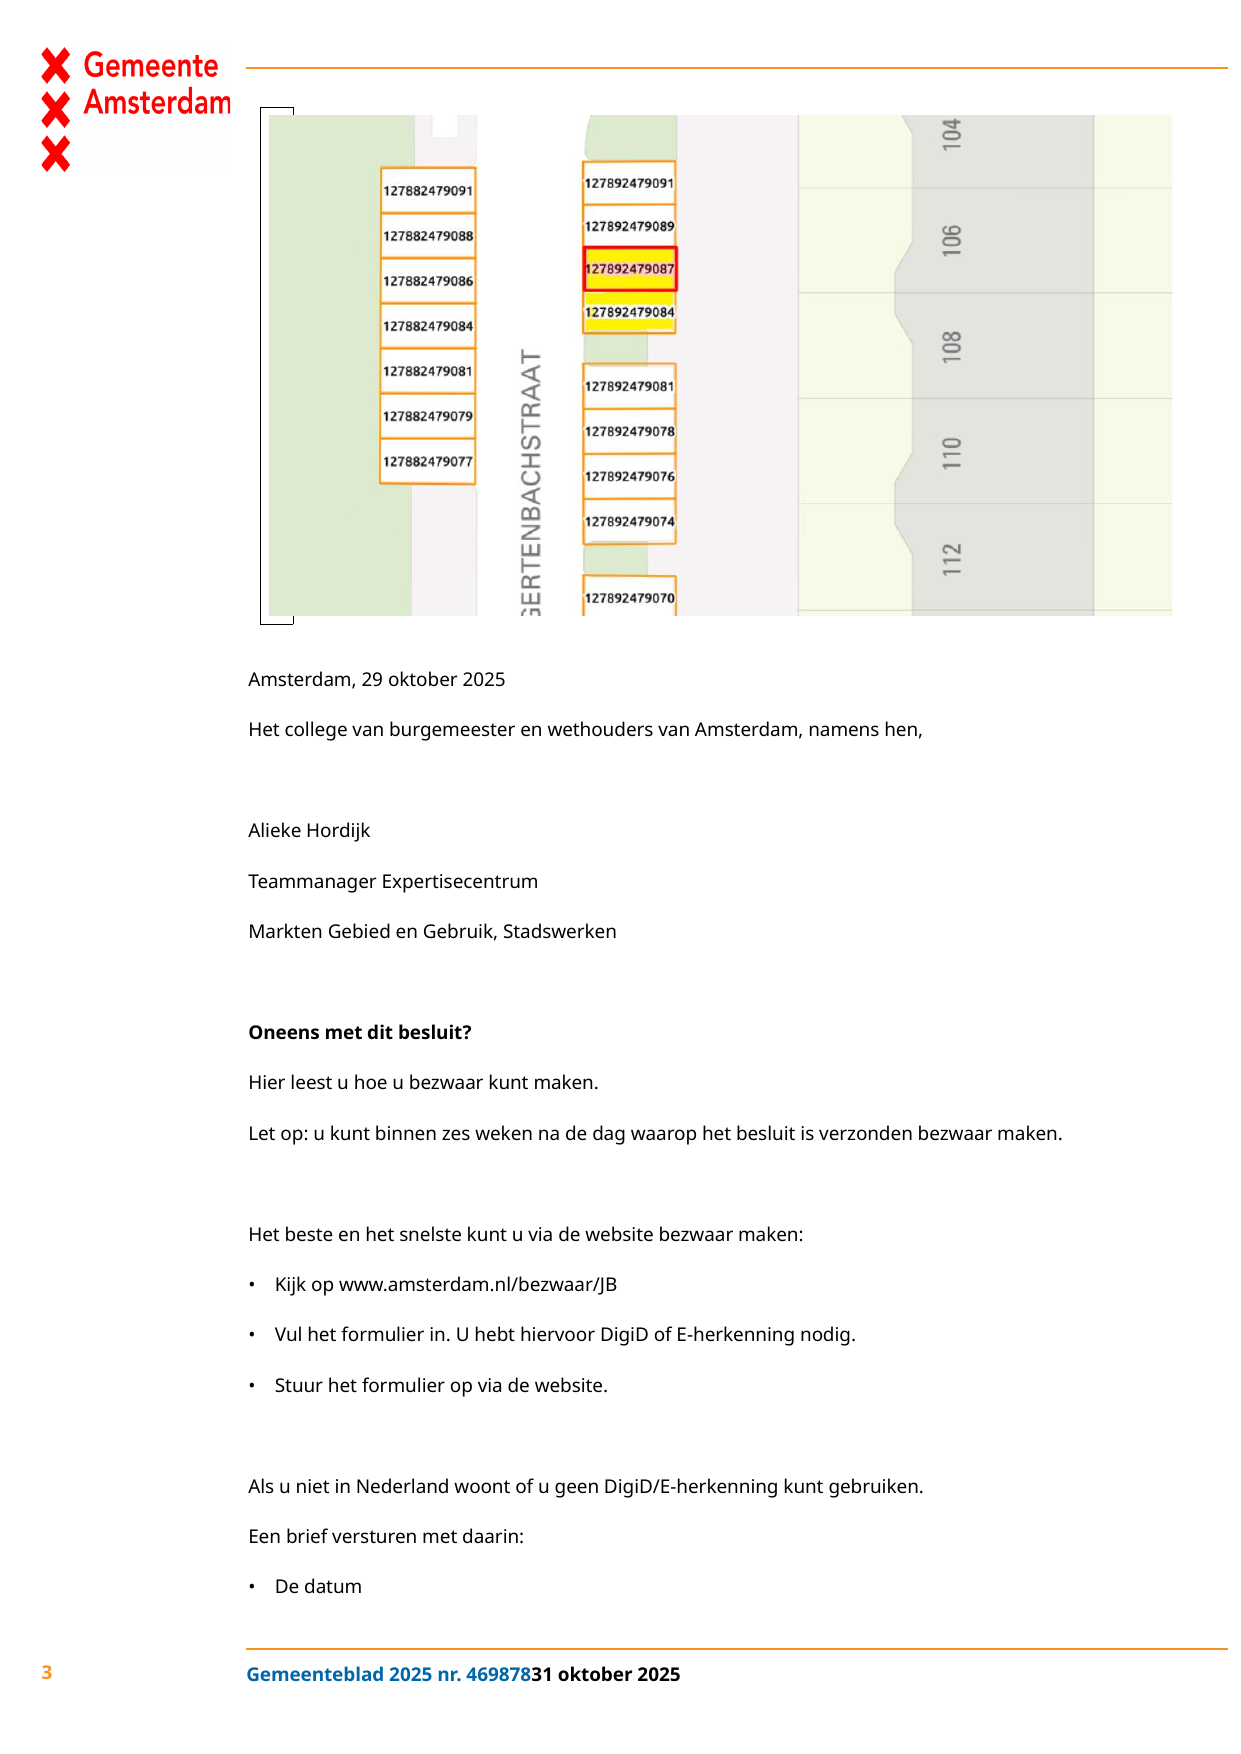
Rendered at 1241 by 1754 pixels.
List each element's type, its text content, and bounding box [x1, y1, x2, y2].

text • Stuur het formulier op via de website. [248, 1372, 1152, 1398]
text Teammanager Expertisecentrum [248, 868, 1152, 894]
text Let op: u kunt binnen zes weken na de dag waarop het besluit is verzonden bezwaar maken. [248, 1120, 1152, 1146]
text Hier leest u hoe u bezwaar kunt maken. [248, 1069, 1152, 1095]
text • Kijk op www.amsterdam.nl/bezwaar/JB [248, 1271, 1152, 1297]
text Het college van burgemeester en wethouders van Amsterdam, namens hen, [248, 717, 1152, 742]
picture [268, 115, 1173, 616]
text • De datum [248, 1574, 1152, 1599]
text Alieke Hordijk [248, 817, 1152, 843]
picture [41, 47, 231, 172]
text Het beste en het snelste kunt u via de website bezwaar maken: [248, 1221, 1152, 1247]
text Een brief versturen met daarin: [248, 1523, 1152, 1549]
text Oneens met dit besluit? [248, 1019, 1152, 1045]
text Amsterdam, 29 oktober 2025 [248, 666, 1152, 692]
text Als u niet in Nederland woont of u geen DigiD/E-herkenning kunt gebruiken. [248, 1473, 1152, 1499]
text • Vul het formulier in. U hebt hiervoor DigiD of E-herkenning nodig. [248, 1322, 1152, 1347]
text Markten Gebied en Gebruik, Stadswerken [248, 918, 1152, 944]
